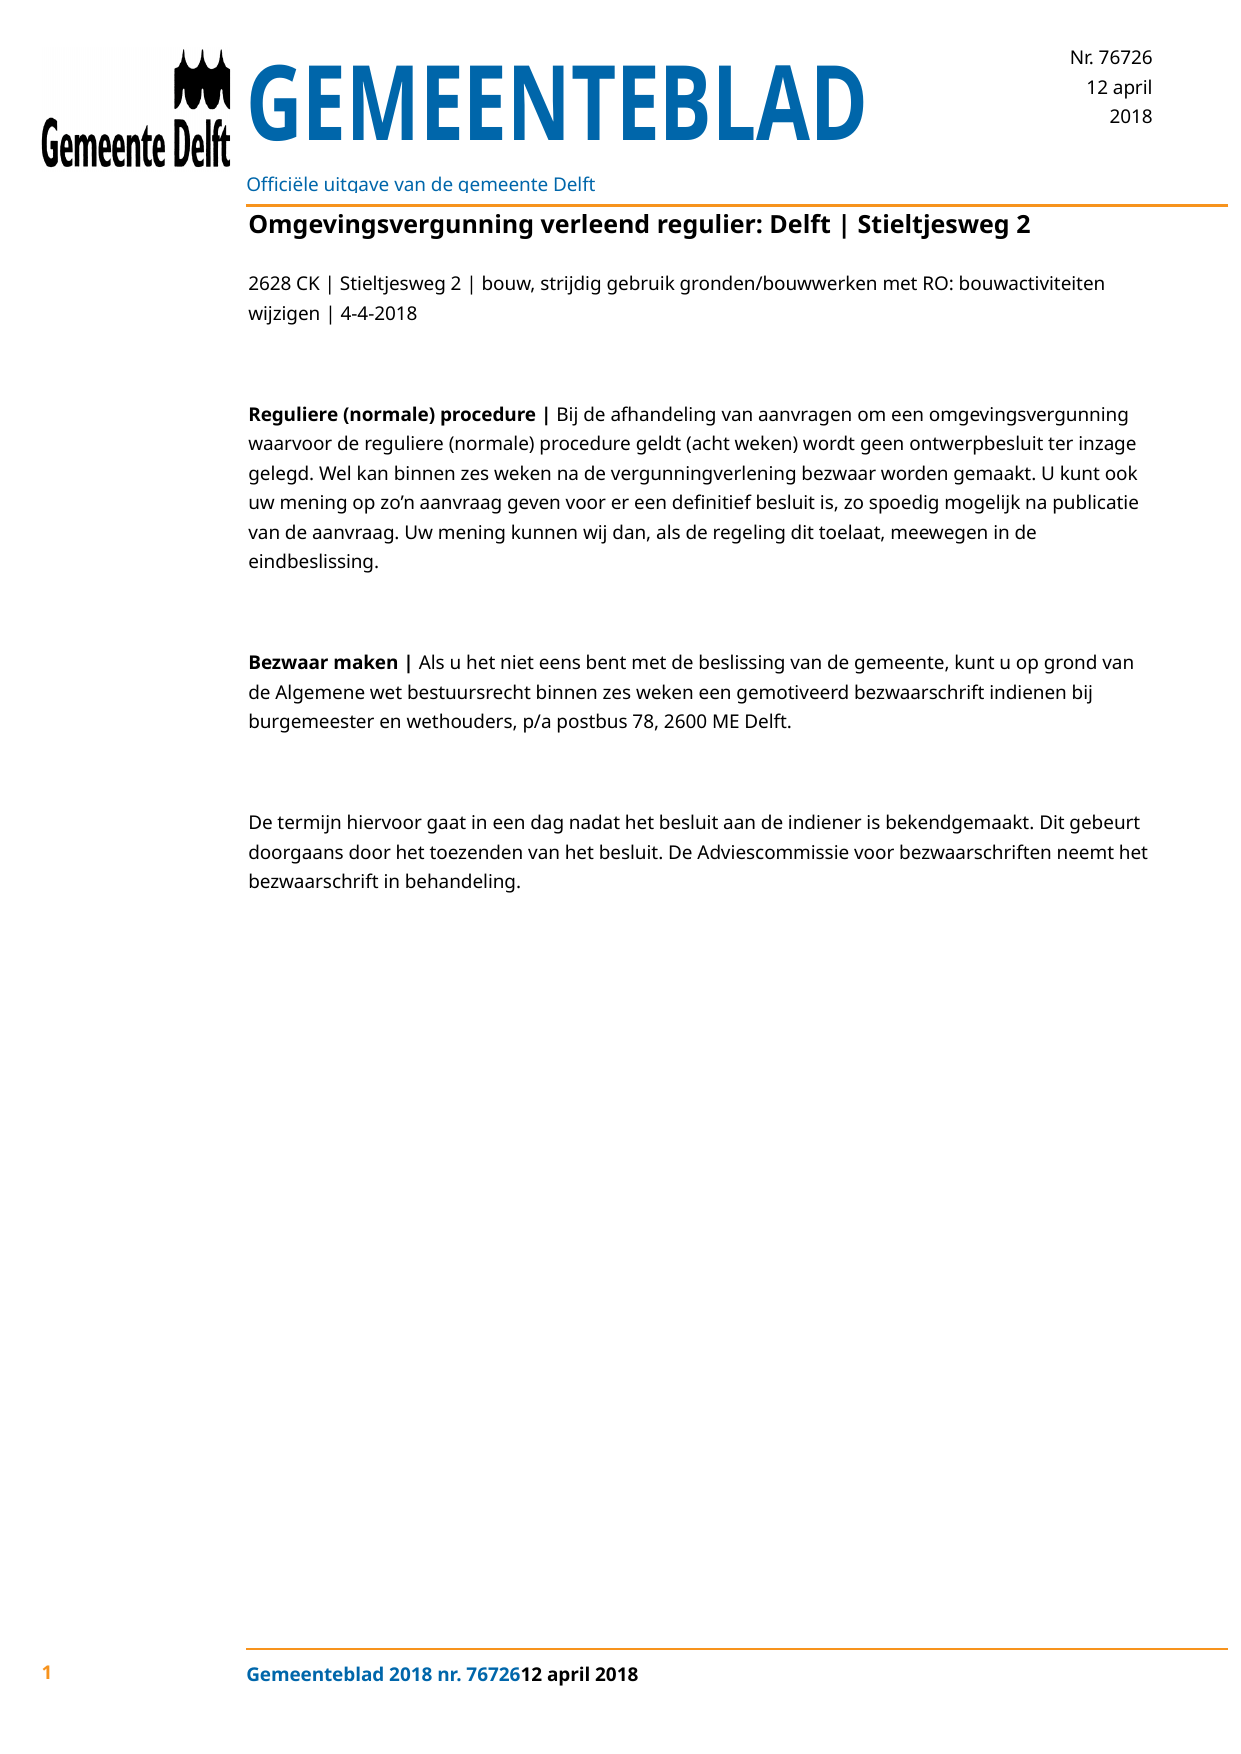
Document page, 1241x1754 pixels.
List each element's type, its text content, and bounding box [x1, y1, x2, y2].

text De termijn hiervoor gaat in een dag nadat het besluit aan de indiener is bekendgemaakt. Dit gebeurt doorgaans door het toezenden van het besluit. De Adviescommissie voor bezwaarschriften neemt het bezwaarschrift in behandeling. [248, 809, 1152, 894]
text 2628 CK | Stieltjesweg 2 | bouw, strijdig gebruik gronden/bouwwerken met RO: bouwactiviteiten wijzigen | 4-4-2018 [248, 270, 1152, 326]
picture [41, 47, 231, 172]
text Bezwaar maken | Als u het niet eens bent met de beslissing van de gemeente, kunt u op grond van de Algemene wet bestuursrecht binnen zes weken een gemotiveerd bezwaarschrift indienen bij burgemeester en wethouders, p/a postbus 78, 2600 ME Delft. [248, 649, 1152, 734]
text Omgevingsvergunning verleend regulier: Delft | Stieltjesweg 2 [248, 207, 1152, 241]
text Reguliere (normale) procedure | Bij de afhandeling van aanvragen om een omgevingsvergunning waarvoor de reguliere (normale) procedure geldt (acht weken) wordt geen ontwerpbesluit ter inzage gelegd. Wel kan binnen zes weken na de vergunningverlening bezwaar worden gemaakt. U kunt ook uw mening op zo’n aanvraag geven voor er een definitief besluit is, zo spoedig mogelijk na publicatie van de aanvraag. Uw mening kunnen wij dan, als de regeling dit toelaat, meewegen in de eindbeslissing. [248, 401, 1152, 574]
